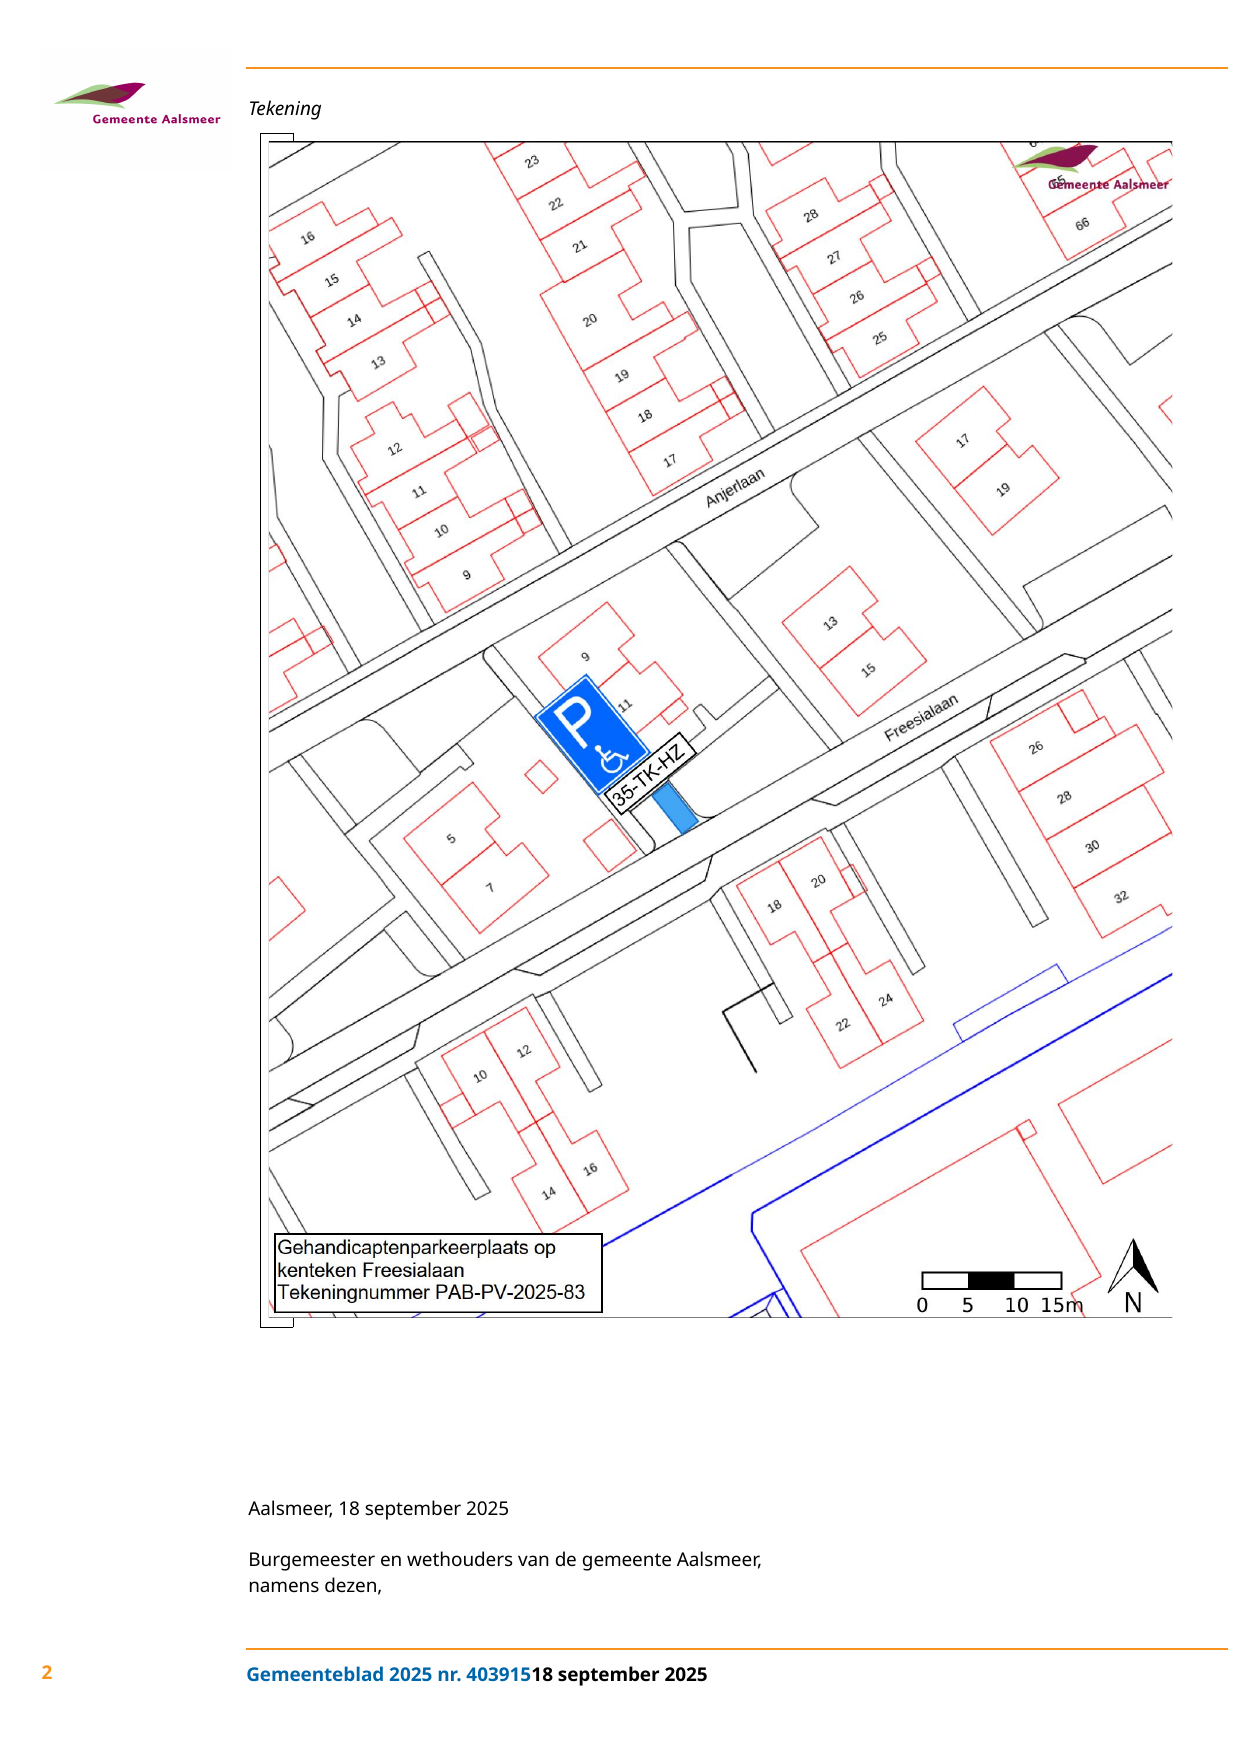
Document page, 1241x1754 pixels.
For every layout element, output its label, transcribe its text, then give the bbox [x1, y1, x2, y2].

text Aalsmeer, 18 september 2025 [248, 1495, 1152, 1521]
text namens dezen, [248, 1572, 1152, 1598]
text Burgemeester en wethouders van de gemeente Aalsmeer, [248, 1546, 1152, 1572]
picture [268, 141, 1173, 1318]
text Tekening [248, 95, 1152, 121]
picture [41, 47, 231, 172]
